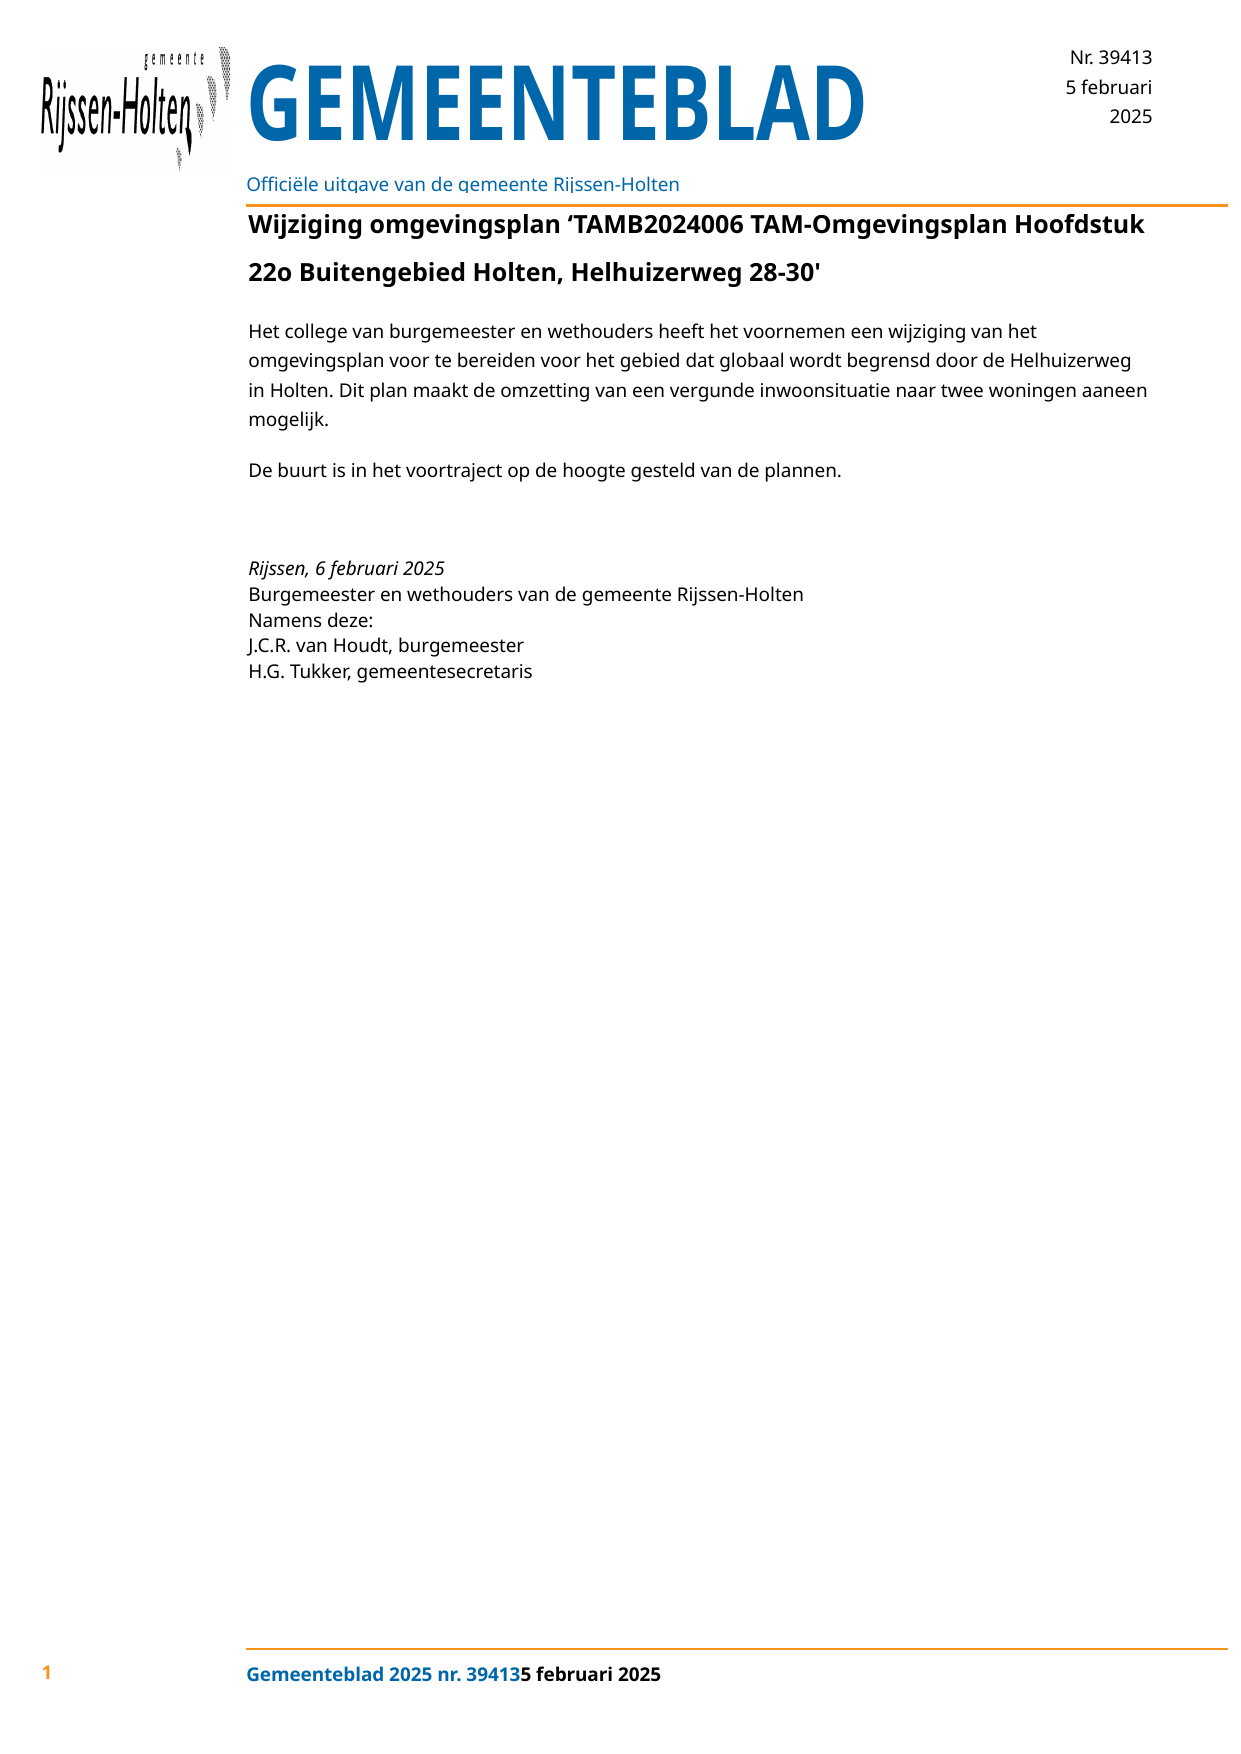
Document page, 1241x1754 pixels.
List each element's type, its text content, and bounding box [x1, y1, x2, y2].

text Namens deze: [248, 607, 1152, 632]
text Rijssen, 6 februari 2025 [248, 555, 1152, 581]
text Wijziging omgevingsplan ‘TAMB2024006 TAM-Omgevingsplan Hoofdstuk 22o Buitengebied Holten, Helhuizerweg 28-30' [248, 207, 1152, 288]
text De buurt is in het voortraject op de hoogte gesteld van de plannen. [248, 457, 1152, 483]
text H.G. Tukker, gemeentesecretaris [248, 658, 1152, 684]
picture [41, 47, 231, 172]
text Het college van burgemeester en wethouders heeft het voornemen een wijziging van het omgevingsplan voor te bereiden voor het gebied dat globaal wordt begrensd door de Helhuizerweg in Holten. Dit plan maakt de omzetting van een vergunde inwoonsituatie naar twee woningen aaneen mogelijk. [248, 318, 1152, 432]
text Burgemeester en wethouders van de gemeente Rijssen-Holten [248, 581, 1152, 607]
text J.C.R. van Houdt, burgemeester [248, 632, 1152, 658]
